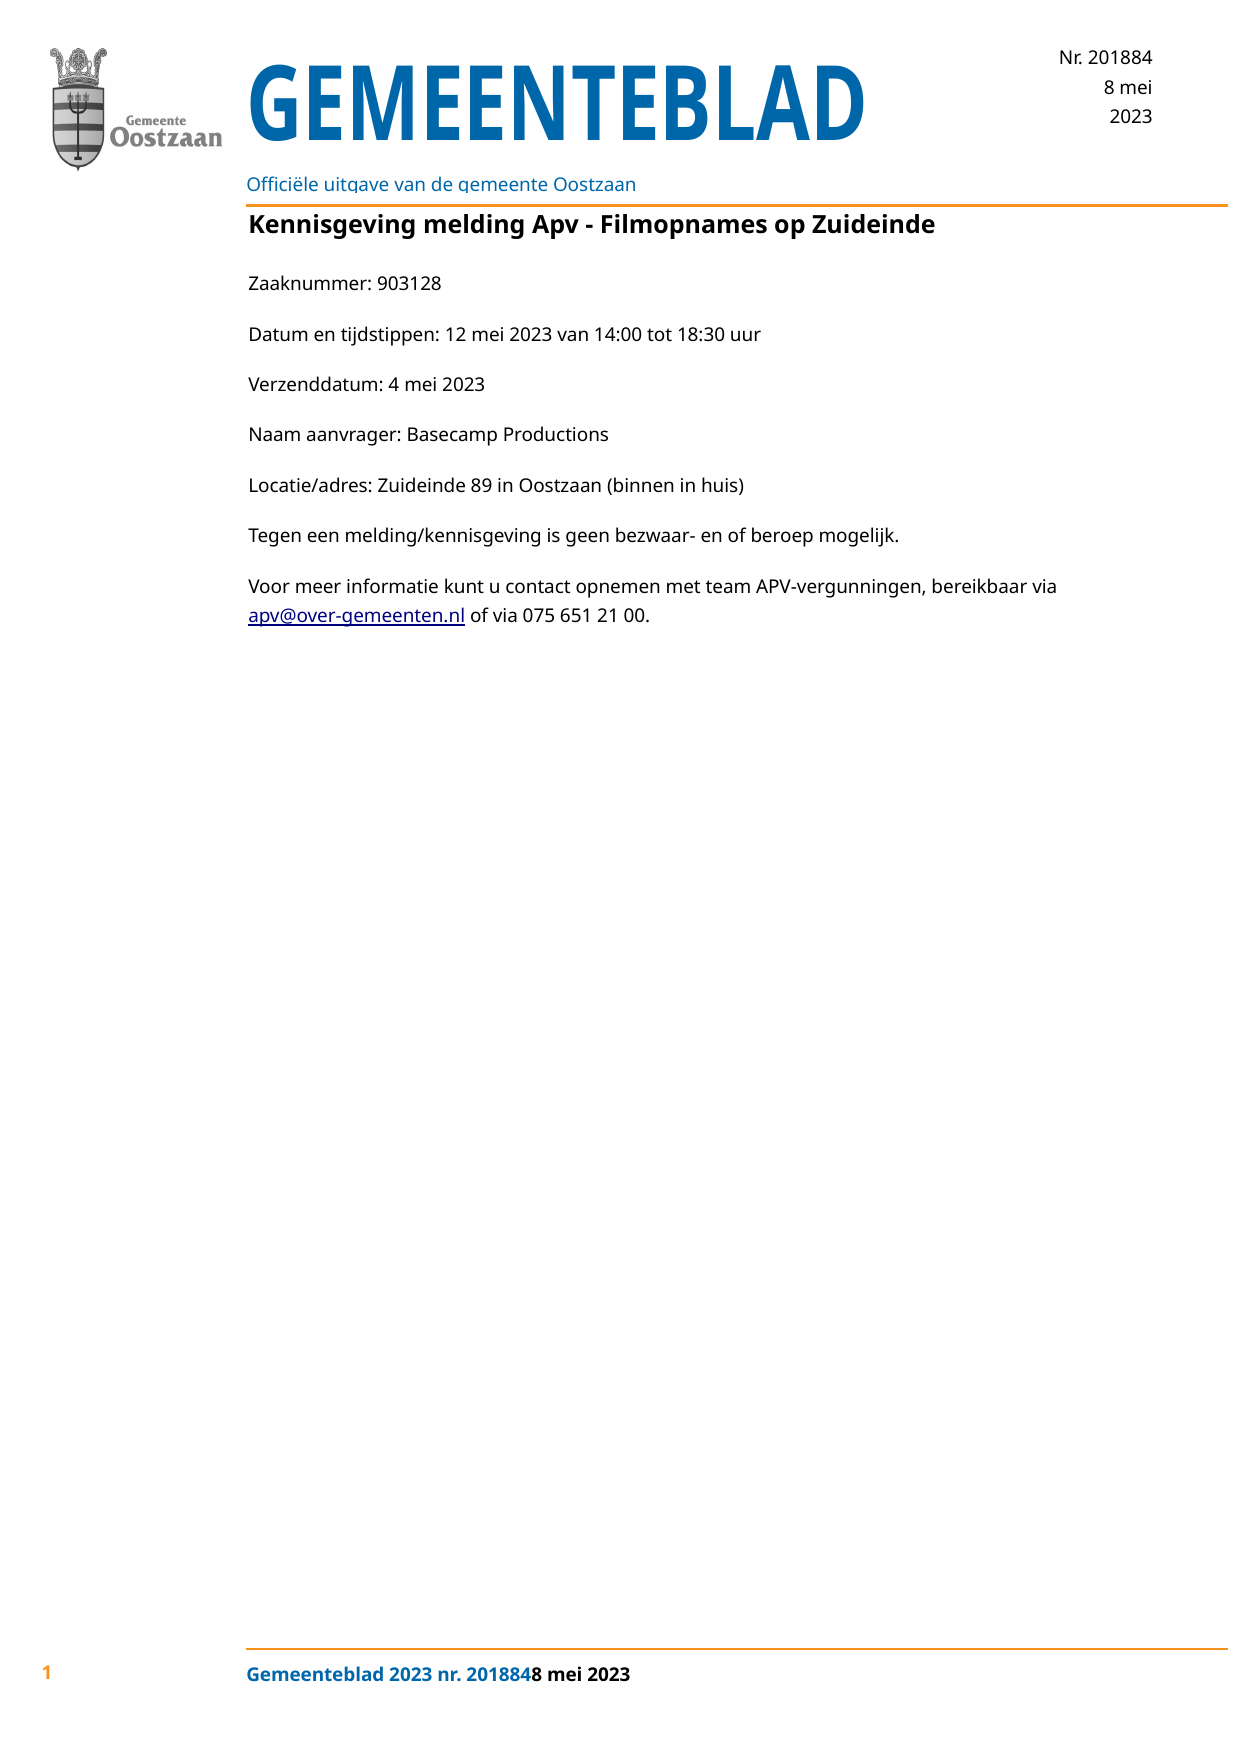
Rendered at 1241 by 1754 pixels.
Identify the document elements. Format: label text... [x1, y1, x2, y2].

picture [41, 47, 231, 172]
text Datum en tijdstippen: 12 mei 2023 van 14:00 tot 18:30 uur [248, 321, 1152, 346]
text Naam aanvrager: Basecamp Productions [248, 422, 1152, 447]
text Verzenddatum: 4 mei 2023 [248, 371, 1152, 397]
text Voor meer informatie kunt u contact opnemen met team APV-vergunningen, bereikbaar via apv@over-gemeenten.nl of via 075 651 21 00. [248, 573, 1152, 628]
text Zaaknummer: 903128 [248, 270, 1152, 296]
text Locatie/adres: Zuideinde 89 in Oostzaan (binnen in huis) [248, 472, 1152, 498]
text Kennisgeving melding Apv - Filmopnames op Zuideinde [248, 207, 1152, 241]
text Tegen een melding/kennisgeving is geen bezwaar- en of beroep mogelijk. [248, 522, 1152, 548]
